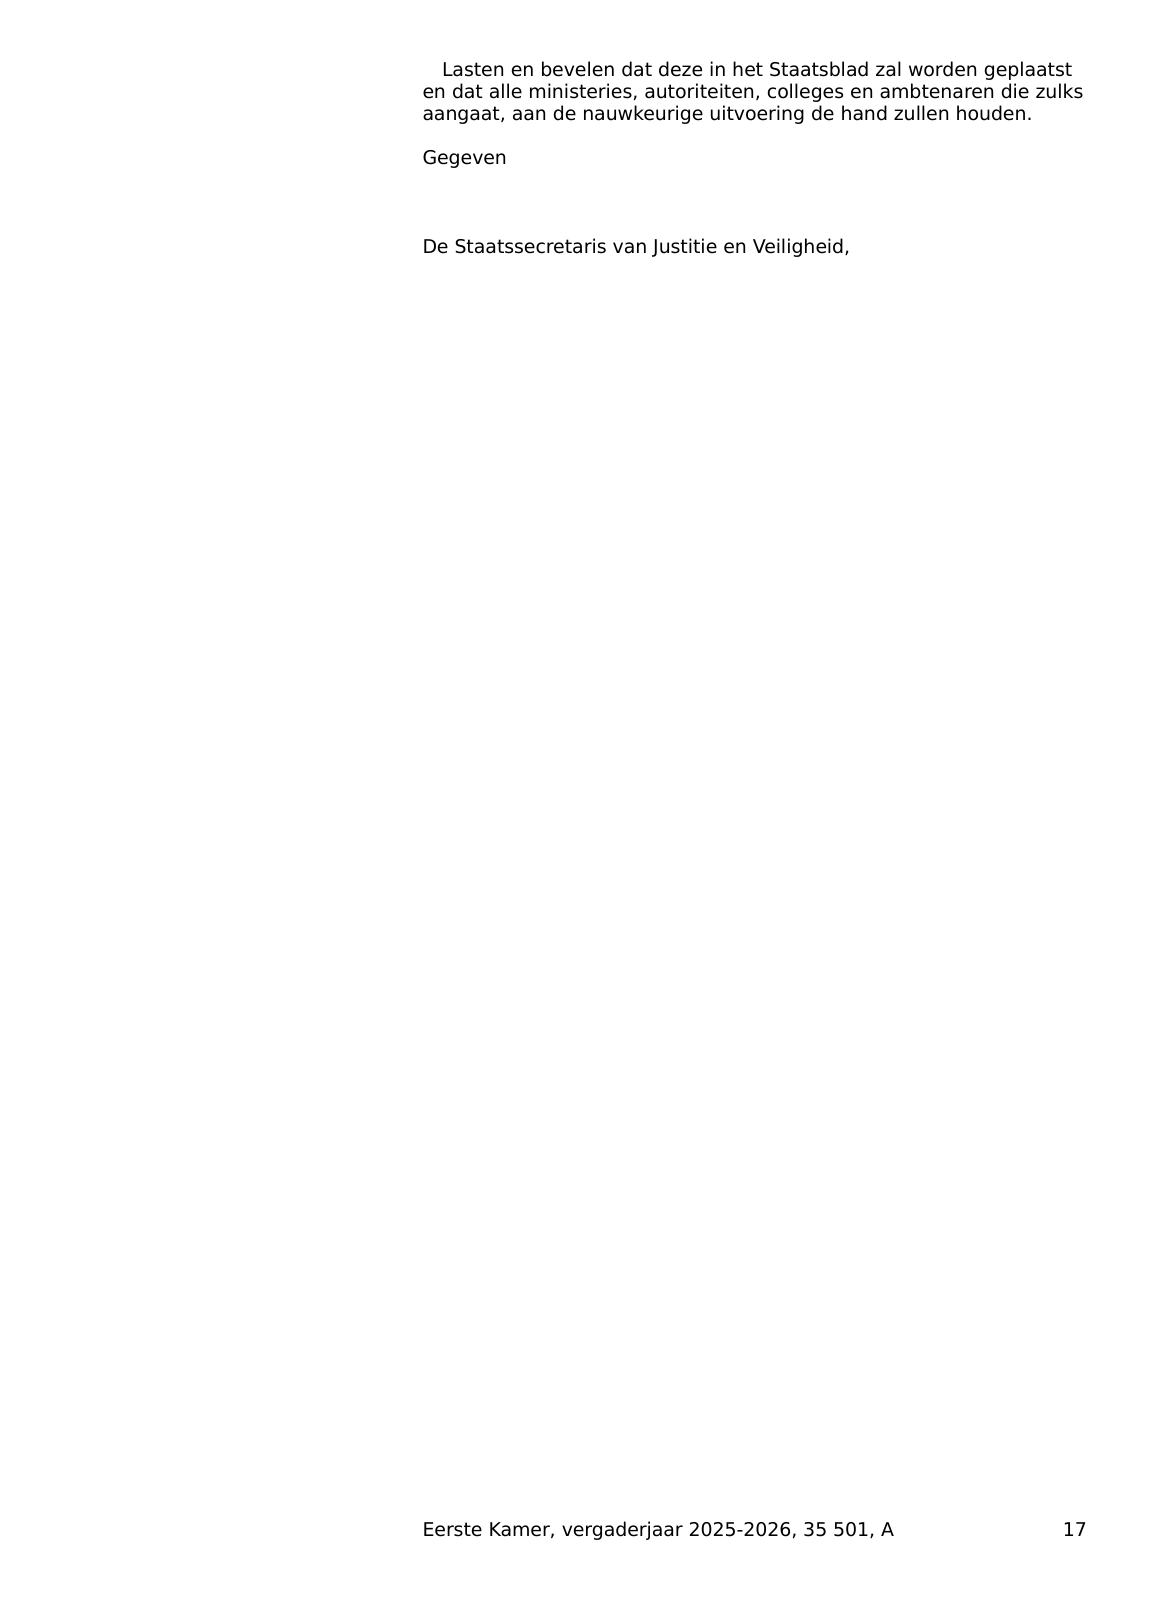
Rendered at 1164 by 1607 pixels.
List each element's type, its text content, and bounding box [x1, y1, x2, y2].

text Lasten en bevelen dat deze in het Staatsblad zal worden geplaatst en dat alle ministeries, autoriteiten, colleges en ambtenaren die zulks aangaat, aan de nauwkeurige uitvoering de hand zullen houden. [422, 59, 1087, 125]
text Gegeven [422, 147, 1087, 169]
text De Staatssecretaris van Justitie en Veiligheid, [422, 236, 1087, 258]
